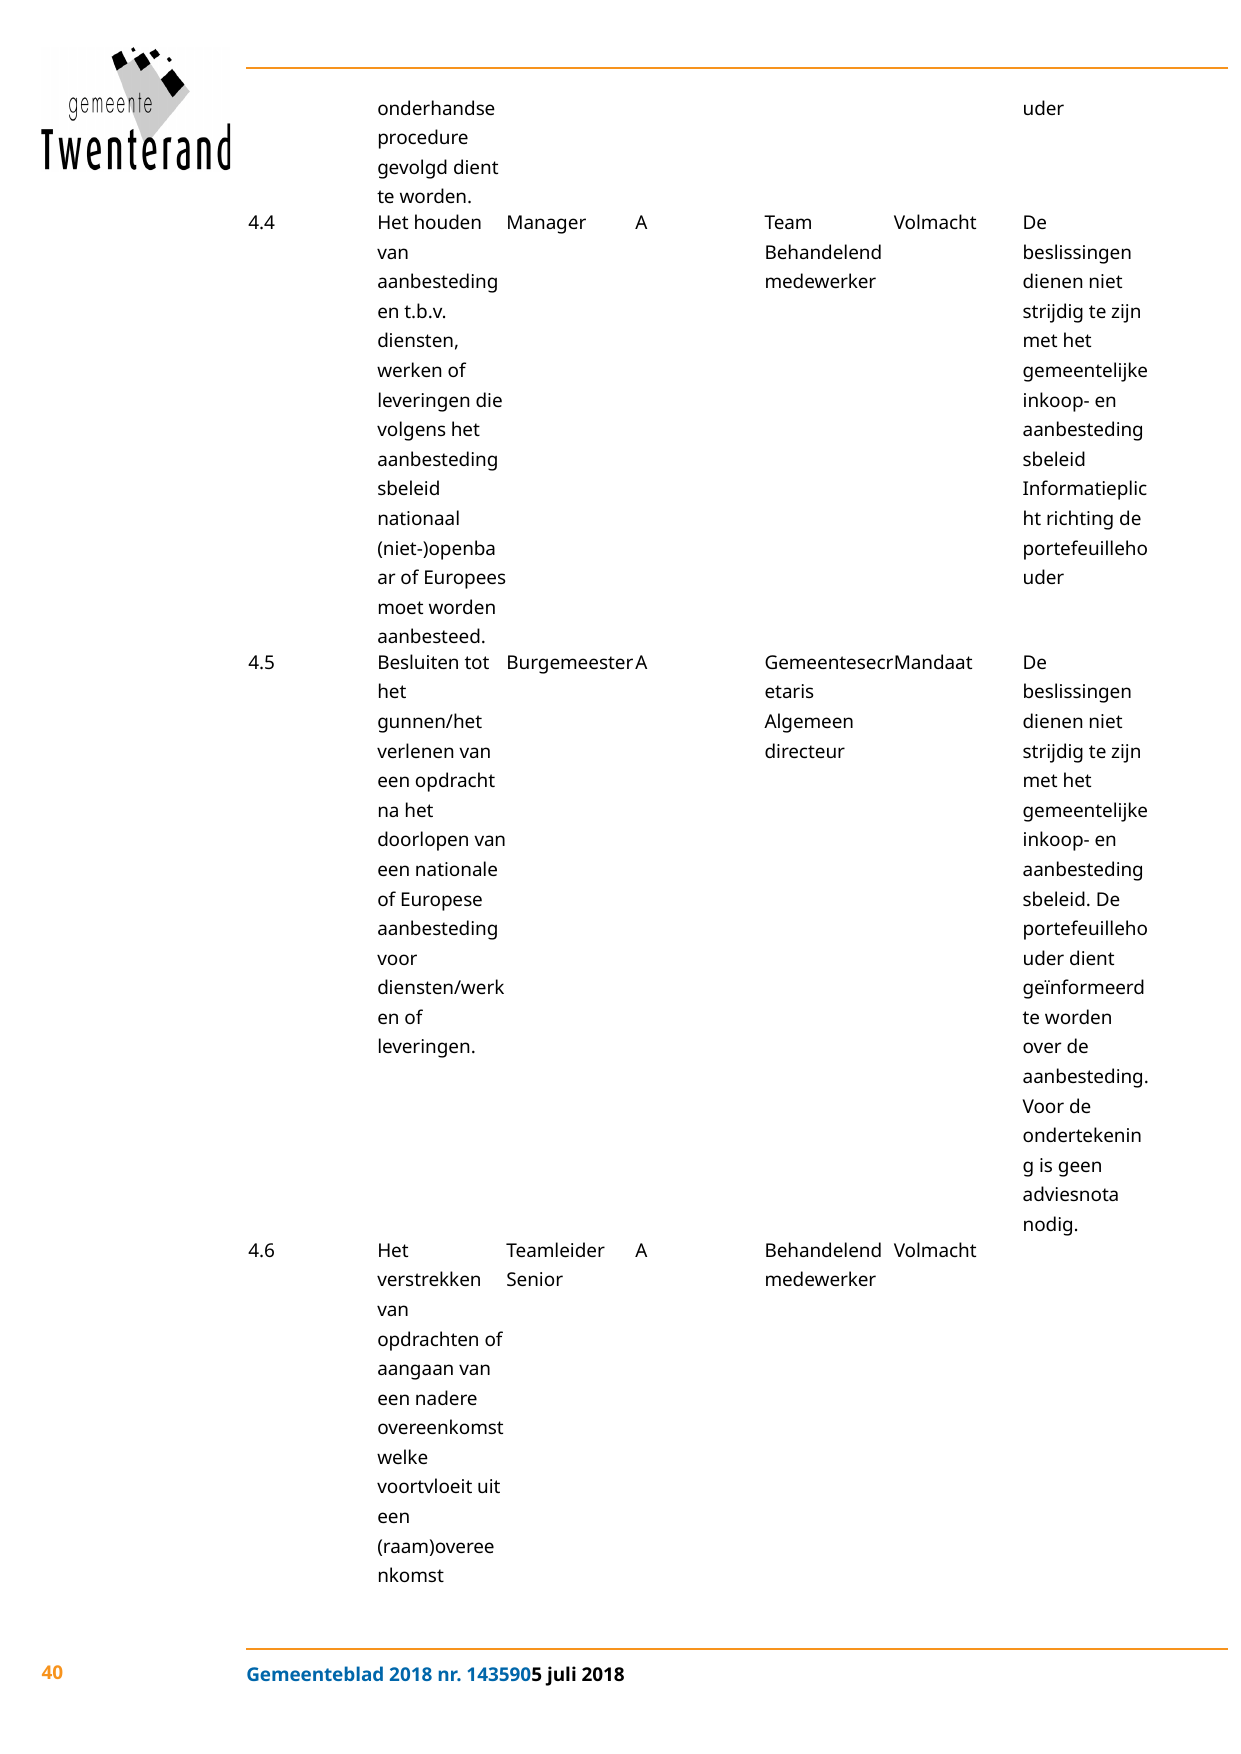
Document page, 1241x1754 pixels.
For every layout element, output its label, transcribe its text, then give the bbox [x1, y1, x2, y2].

table_cell Het houden van aanbestedingen t.b.v. diensten, werken of leveringen die volgens het aanbestedingsbeleid nationaal (niet-)openbaar of Europees moet worden aanbesteed. [377, 209, 506, 649]
table_cell [248, 95, 377, 209]
table_cell Burgemeester [506, 649, 635, 1237]
table_cell De beslissingen dienen niet strijdig te zijn met het gemeentelijke inkoop- en aanbestedingsbeleid. De portefeuillehouder dient geïnformeerd te worden over de aanbesteding. Voor de ondertekening is geen adviesnota nodig. [1023, 649, 1152, 1237]
table_cell 4.6 [248, 1237, 377, 1588]
table_cell [894, 95, 1022, 209]
table_cell Volmacht [894, 209, 1022, 649]
table_cell onderhandse procedure gevolgd dient te worden. [377, 95, 506, 209]
table_cell [764, 95, 893, 209]
table_cell Het verstrekken van opdrachten of aangaan van een nadere overeenkomst welke voortvloeit uit een (raam)overeenkomst [377, 1237, 506, 1588]
table_cell Besluiten tot het gunnen/het verlenen van een opdracht na het doorlopen van een nationale of Europese aanbesteding voor diensten/werken of leveringen. [377, 649, 506, 1237]
table_cell Teamleider Senior [506, 1237, 635, 1588]
table_cell 4.5 [248, 649, 377, 1237]
table_cell A [635, 649, 764, 1237]
table_cell Behandelend medewerker [764, 1237, 893, 1588]
table_cell Mandaat [894, 649, 1022, 1237]
table_cell [1023, 1237, 1152, 1588]
table_cell 4.4 [248, 209, 377, 649]
table_cell De beslissingen dienen niet strijdig te zijn met het gemeentelijke inkoop- en aanbestedingsbeleid Informatieplicht richting de portefeuillehouder [1023, 209, 1152, 649]
table_cell A [635, 209, 764, 649]
table_cell Volmacht [894, 1237, 1022, 1588]
table_cell uder [1023, 95, 1152, 209]
picture [41, 47, 231, 172]
table_cell [506, 95, 635, 209]
table_cell Gemeentesecretaris Algemeen directeur [764, 649, 893, 1237]
table_cell Manager [506, 209, 635, 649]
table_cell A [635, 1237, 764, 1588]
table_cell Team Behandelend medewerker [764, 209, 893, 649]
table_cell [635, 95, 764, 209]
